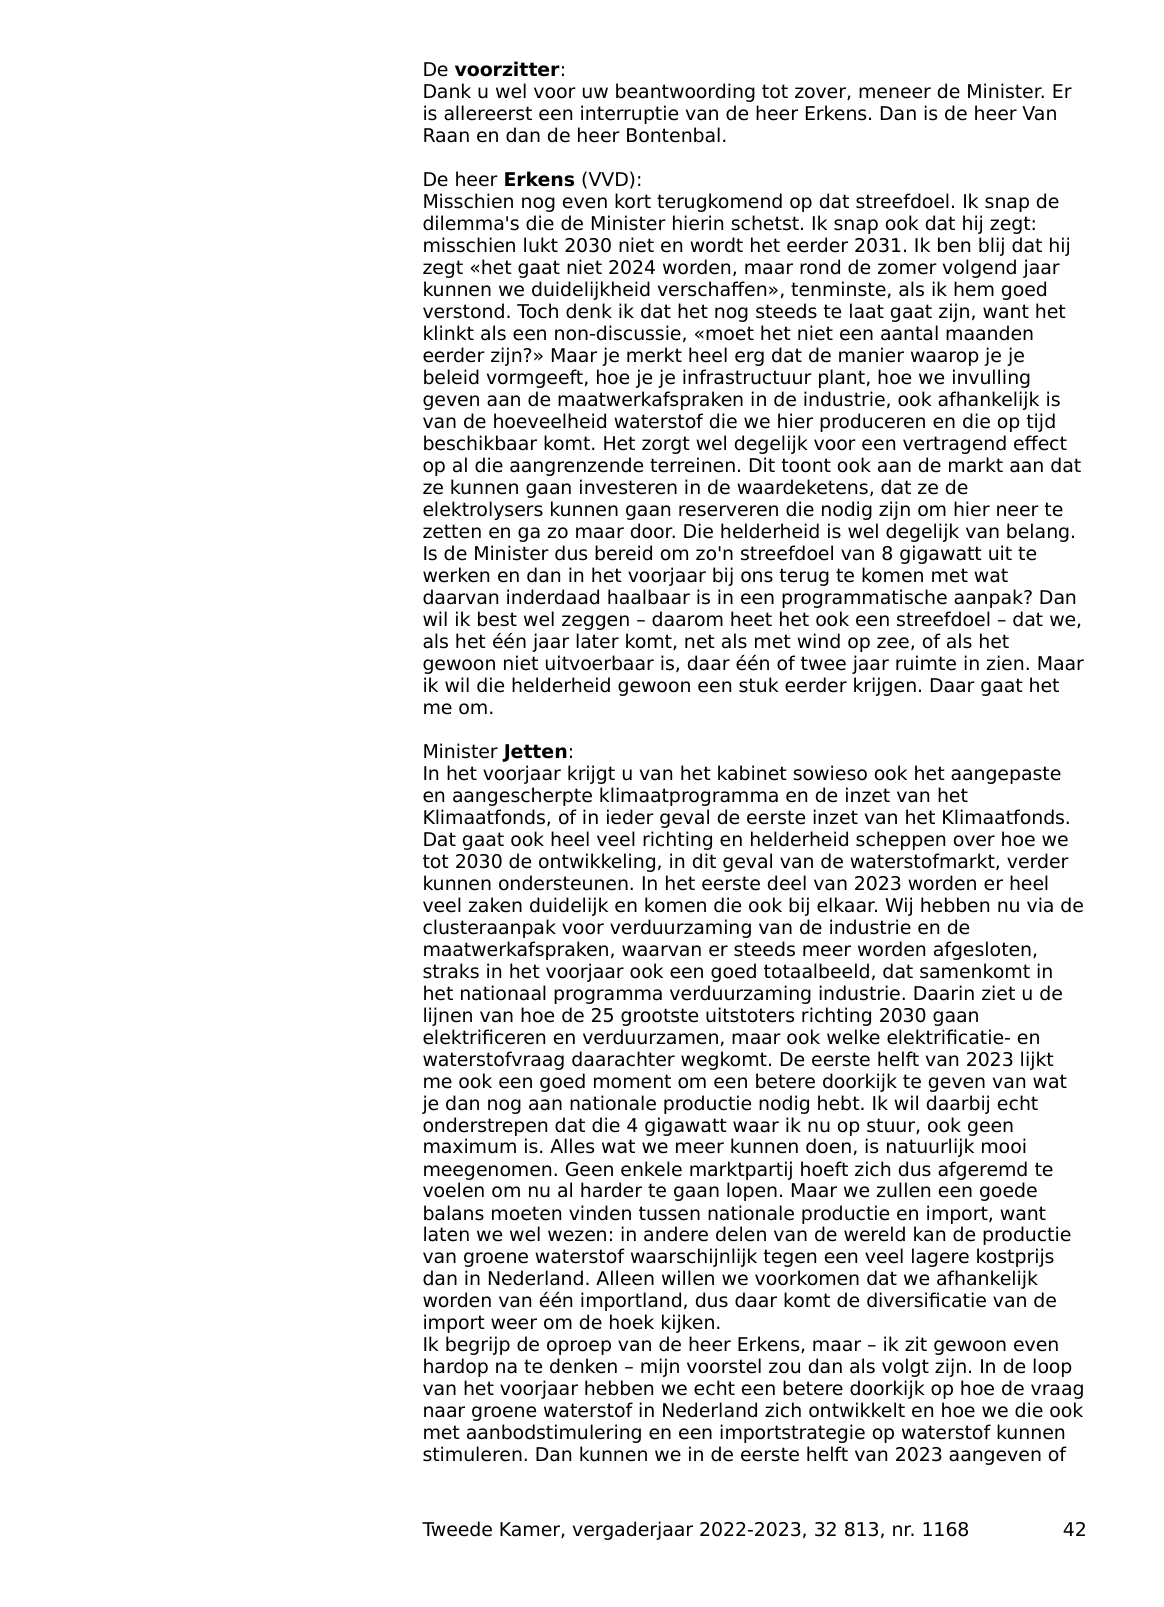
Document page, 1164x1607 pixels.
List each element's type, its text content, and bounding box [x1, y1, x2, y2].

text Dank u wel voor uw beantwoording tot zover, meneer de Minister. Er is allereerst een interruptie van de heer Erkens. Dan is de heer Van Raan en dan de heer Bontenbal. [422, 81, 1087, 147]
text Misschien nog even kort terugkomend op dat streefdoel. Ik snap de dilemma's die de Minister hierin schetst. Ik snap ook dat hij zegt: misschien lukt 2030 niet en wordt het eerder 2031. Ik ben blij dat hij zegt «het gaat niet 2024 worden, maar rond de zomer volgend jaar kunnen we duidelijkheid verschaffen», tenminste, als ik hem goed verstond. Toch denk ik dat het nog steeds te laat gaat zijn, want het klinkt als een non-discussie, «moet het niet een aantal maanden eerder zijn?» Maar je merkt heel erg dat de manier waarop je je beleid vormgeeft, hoe je je infrastructuur plant, hoe we invulling geven aan de maatwerkafspraken in de industrie, ook afhankelijk is van de hoeveelheid waterstof die we hier produceren en die op tijd beschikbaar komt. Het zorgt wel degelijk voor een vertragend effect op al die aangrenzende terreinen. Dit toont ook aan de markt aan dat ze kunnen gaan investeren in de waardeketens, dat ze de elektrolysers kunnen gaan reserveren die nodig zijn om hier neer te zetten en ga zo maar door. Die helderheid is wel degelijk van belang. Is de Minister dus bereid om zo'n streefdoel van 8 gigawatt uit te werken en dan in het voorjaar bij ons terug te komen met wat daarvan inderdaad haalbaar is in een programmatische aanpak? Dan wil ik best wel zeggen – daarom heet het ook een streefdoel – dat we, als het één jaar later komt, net als met wind op zee, of als het gewoon niet uitvoerbaar is, daar één of twee jaar ruimte in zien. Maar ik wil die helderheid gewoon een stuk eerder krijgen. Daar gaat het me om. [422, 191, 1087, 719]
text In het voorjaar krijgt u van het kabinet sowieso ook het aangepaste en aangescherpte klimaatprogramma en de inzet van het Klimaatfonds, of in ieder geval de eerste inzet van het Klimaatfonds. Dat gaat ook heel veel richting en helderheid scheppen over hoe we tot 2030 de ontwikkeling, in dit geval van de waterstofmarkt, verder kunnen ondersteunen. In het eerste deel van 2023 worden er heel veel zaken duidelijk en komen die ook bij elkaar. Wij hebben nu via de clusteraanpak voor verduurzaming van de industrie en de maatwerkafspraken, waarvan er steeds meer worden afgesloten, straks in het voorjaar ook een goed totaalbeeld, dat samenkomt in het nationaal programma verduurzaming industrie. Daarin ziet u de lijnen van hoe de 25 grootste uitstoters richting 2030 gaan elektrificeren en verduurzamen, maar ook welke elektrificatie- en waterstofvraag daarachter wegkomt. De eerste helft van 2023 lijkt me ook een goed moment om een betere doorkijk te geven van wat je dan nog aan nationale productie nodig hebt. Ik wil daarbij echt onderstrepen dat die 4 gigawatt waar ik nu op stuur, ook geen maximum is. Alles wat we meer kunnen doen, is natuurlijk mooi meegenomen. Geen enkele marktpartij hoeft zich dus afgeremd te voelen om nu al harder te gaan lopen. Maar we zullen een goede balans moeten vinden tussen nationale productie en import, want laten we wel wezen: in andere delen van de wereld kan de productie van groene waterstof waarschijnlijk tegen een veel lagere kostprijs dan in Nederland. Alleen willen we voorkomen dat we afhankelijk worden van één importland, dus daar komt de diversificatie van de import weer om de hoek kijken. [422, 763, 1087, 1334]
text De voorzitter: [422, 59, 1087, 81]
text Ik begrijp de oproep van de heer Erkens, maar – ik zit gewoon even hardop na te denken – mijn voorstel zou dan als volgt zijn. In de loop van het voorjaar hebben we echt een betere doorkijk op hoe de vraag naar groene waterstof in Nederland zich ontwikkelt en hoe we die ook met aanbodstimulering en een importstrategie op waterstof kunnen stimuleren. Dan kunnen we in de eerste helft van 2023 aangeven of [422, 1334, 1087, 1466]
text Minister Jetten: [422, 741, 1087, 763]
text De heer Erkens (VVD): [422, 169, 1087, 191]
